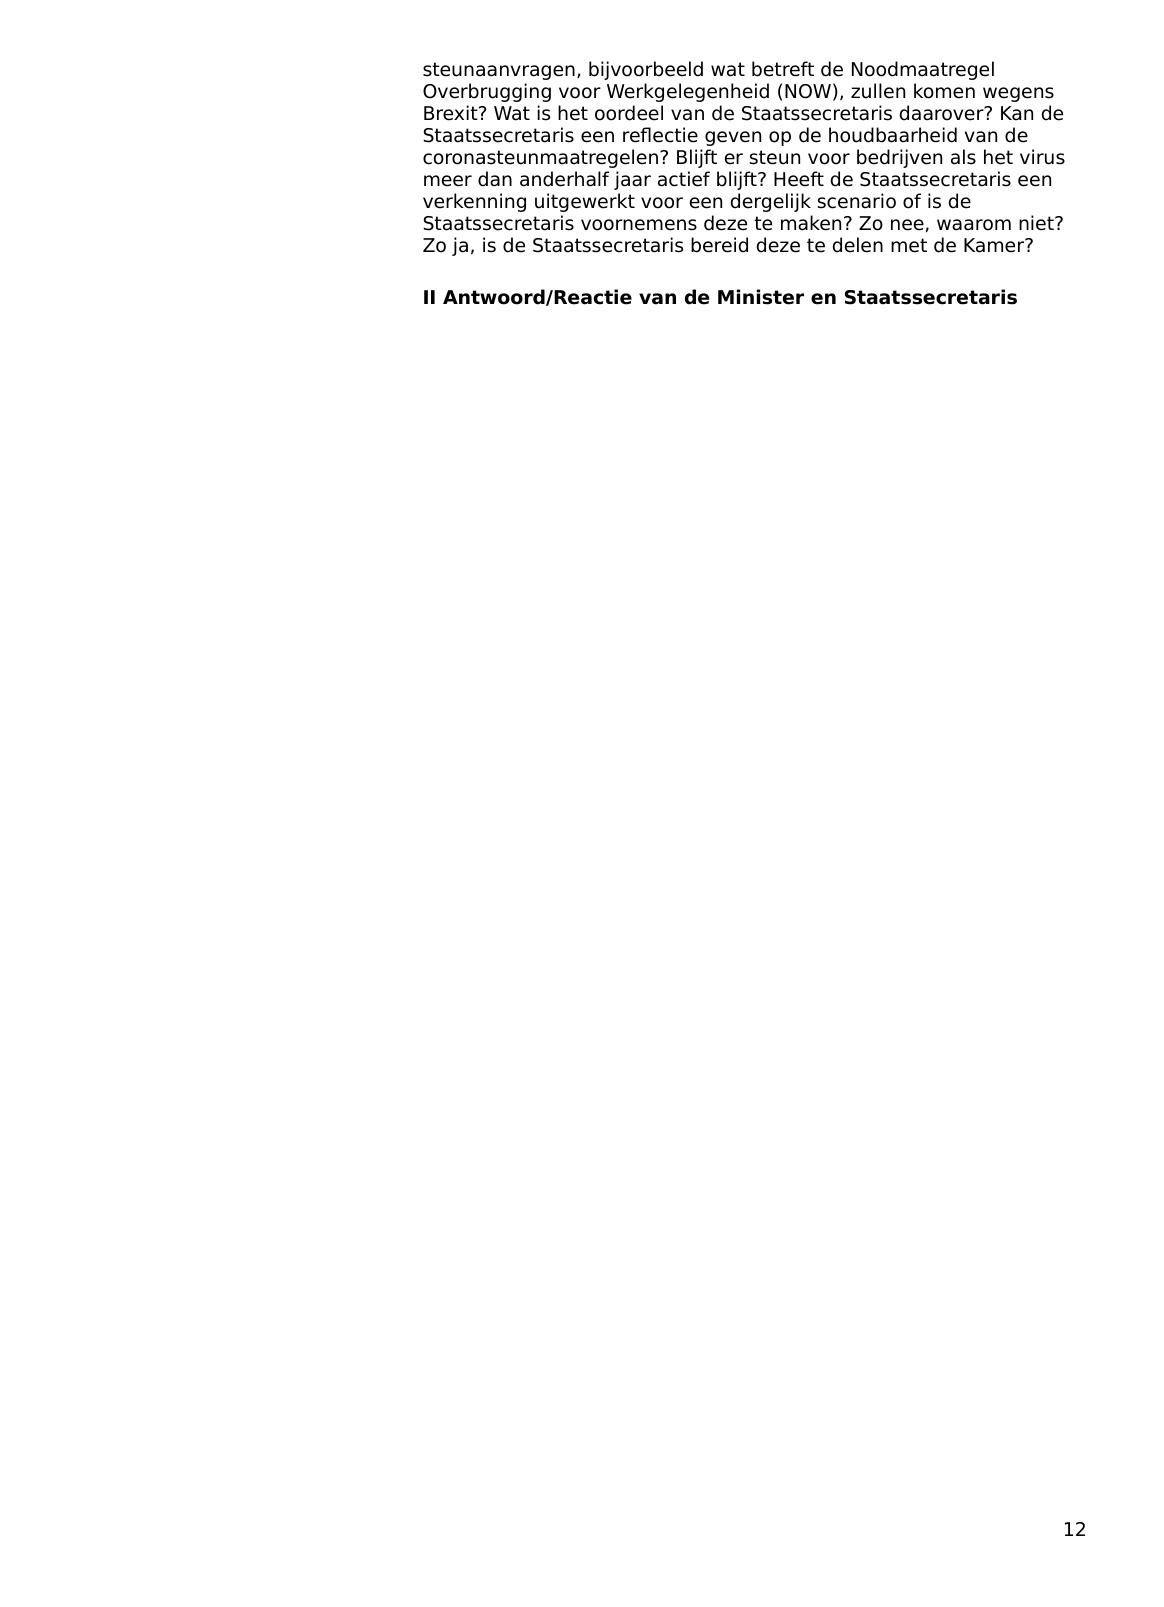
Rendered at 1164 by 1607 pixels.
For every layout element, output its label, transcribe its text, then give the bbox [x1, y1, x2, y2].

subtitle II Antwoord/Reactie van de Minister en Staatssecretaris [422, 287, 1087, 309]
text steunaanvragen, bijvoorbeeld wat betreft de Noodmaatregel Overbrugging voor Werkgelegenheid (NOW), zullen komen wegens Brexit? Wat is het oordeel van de Staatssecretaris daarover? Kan de Staatssecretaris een reflectie geven op de houdbaarheid van de coronasteunmaatregelen? Blijft er steun voor bedrijven als het virus meer dan anderhalf jaar actief blijft? Heeft de Staatssecretaris een verkenning uitgewerkt voor een dergelijk scenario of is de Staatssecretaris voornemens deze te maken? Zo nee, waarom niet? Zo ja, is de Staatssecretaris bereid deze te delen met de Kamer? [422, 59, 1087, 257]
